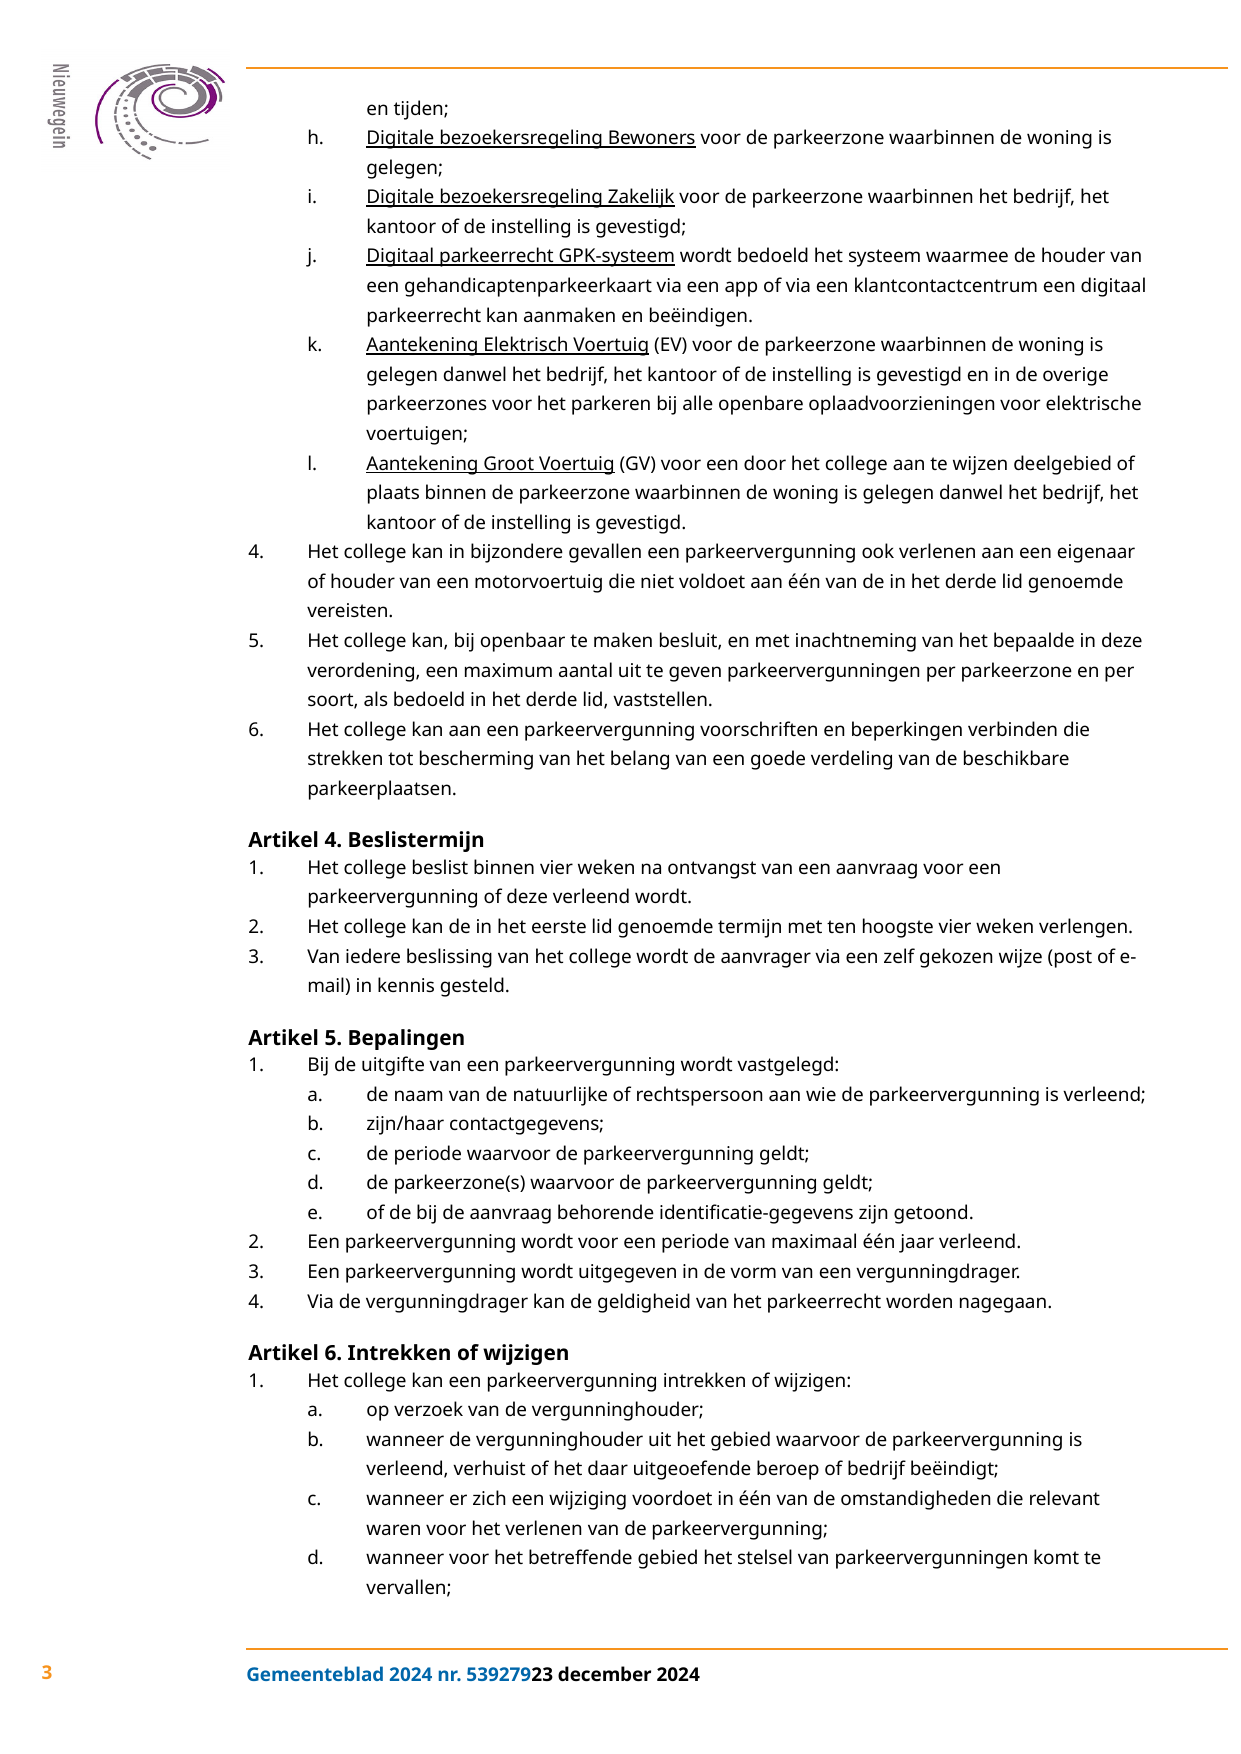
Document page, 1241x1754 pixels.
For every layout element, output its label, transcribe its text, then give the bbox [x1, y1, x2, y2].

list Aantekening Elektrisch Voertuig (EV) voor de parkeerzone waarbinnen de woning is gelegen danwel het bedrijf, het kantoor of de instelling is gevestigd en in de overige parkeerzones voor het parkeren bij alle openbare oplaadvoorzieningen voor elektrische voertuigen; [307, 331, 1152, 446]
list Via de vergunningdrager kan de geldigheid van het parkeerrecht worden nagegaan. [248, 1288, 1152, 1314]
list wanneer voor het betreffende gebied het stelsel van parkeervergunningen komt te vervallen; [307, 1544, 1152, 1599]
list wanneer er zich een wijziging voordoet in één van de omstandigheden die relevant waren voor het verlenen van de parkeervergunning; [307, 1485, 1152, 1540]
list Een parkeervergunning wordt uitgegeven in de vorm van een vergunningdrager. [248, 1258, 1152, 1284]
text Artikel 6. Intrekken of wijzigen [248, 1338, 1152, 1367]
text Artikel 4. Beslistermijn [248, 826, 1152, 854]
list Bij de uitgifte van een parkeervergunning wordt vastgelegd: [248, 1051, 1152, 1077]
list op verzoek van de vergunninghouder; [307, 1396, 1152, 1422]
list en tijden; [307, 95, 1152, 121]
list de parkeerzone(s) waarvoor de parkeervergunning geldt; [307, 1169, 1152, 1195]
list Digitaal parkeerrecht GPK-systeem wordt bedoeld het systeem waarmee de houder van een gehandicaptenparkeerkaart via een app of via een klantcontactcentrum een digitaal parkeerrecht kan aanmaken en beëindigen. [307, 243, 1152, 328]
list Het college kan in bijzondere gevallen een parkeervergunning ook verlenen aan een eigenaar of houder van een motorvoertuig die niet voldoet aan één van de in het derde lid genoemde vereisten. [248, 538, 1152, 623]
list Digitale bezoekersregeling Bewoners voor de parkeerzone waarbinnen de woning is gelegen; [307, 124, 1152, 180]
list Digitale bezoekersregeling Zakelijk voor de parkeerzone waarbinnen het bedrijf, het kantoor of de instelling is gevestigd; [307, 183, 1152, 239]
list Van iedere beslissing van het college wordt de aanvrager via een zelf gekozen wijze (post of e-mail) in kennis gesteld. [248, 943, 1152, 998]
list Een parkeervergunning wordt voor een periode van maximaal één jaar verleend. [248, 1229, 1152, 1254]
list Aantekening Groot Voertuig (GV) voor een door het college aan te wijzen deelgebied of plaats binnen de parkeerzone waarbinnen de woning is gelegen danwel het bedrijf, het kantoor of de instelling is gevestigd. [307, 450, 1152, 535]
list de naam van de natuurlijke of rechtspersoon aan wie de parkeervergunning is verleend; [307, 1081, 1152, 1107]
list de periode waarvoor de parkeervergunning geldt; [307, 1140, 1152, 1166]
list zijn/haar contactgegevens; [307, 1110, 1152, 1136]
list Het college kan de in het eerste lid genoemde termijn met ten hoogste vier weken verlengen. [248, 913, 1152, 939]
list wanneer de vergunninghouder uit het gebied waarvoor de parkeervergunning is verleend, verhuist of het daar uitgeoefende beroep of bedrijf beëindigt; [307, 1426, 1152, 1481]
list Het college kan, bij openbaar te maken besluit, en met inachtneming van het bepaalde in deze verordening, een maximum aantal uit te geven parkeervergunningen per parkeerzone en per soort, als bedoeld in het derde lid, vaststellen. [248, 627, 1152, 712]
picture [41, 47, 231, 172]
list Het college kan aan een parkeervergunning voorschriften en beperkingen verbinden die strekken tot bescherming van het belang van een goede verdeling van de beschikbare parkeerplaatsen. [248, 716, 1152, 801]
list Het college kan een parkeervergunning intrekken of wijzigen: [248, 1367, 1152, 1392]
list of de bij de aanvraag behorende identificatie-gegevens zijn getoond. [307, 1199, 1152, 1225]
text Artikel 5. Bepalingen [248, 1023, 1152, 1051]
list Het college beslist binnen vier weken na ontvangst van een aanvraag voor een parkeervergunning of deze verleend wordt. [248, 854, 1152, 909]
